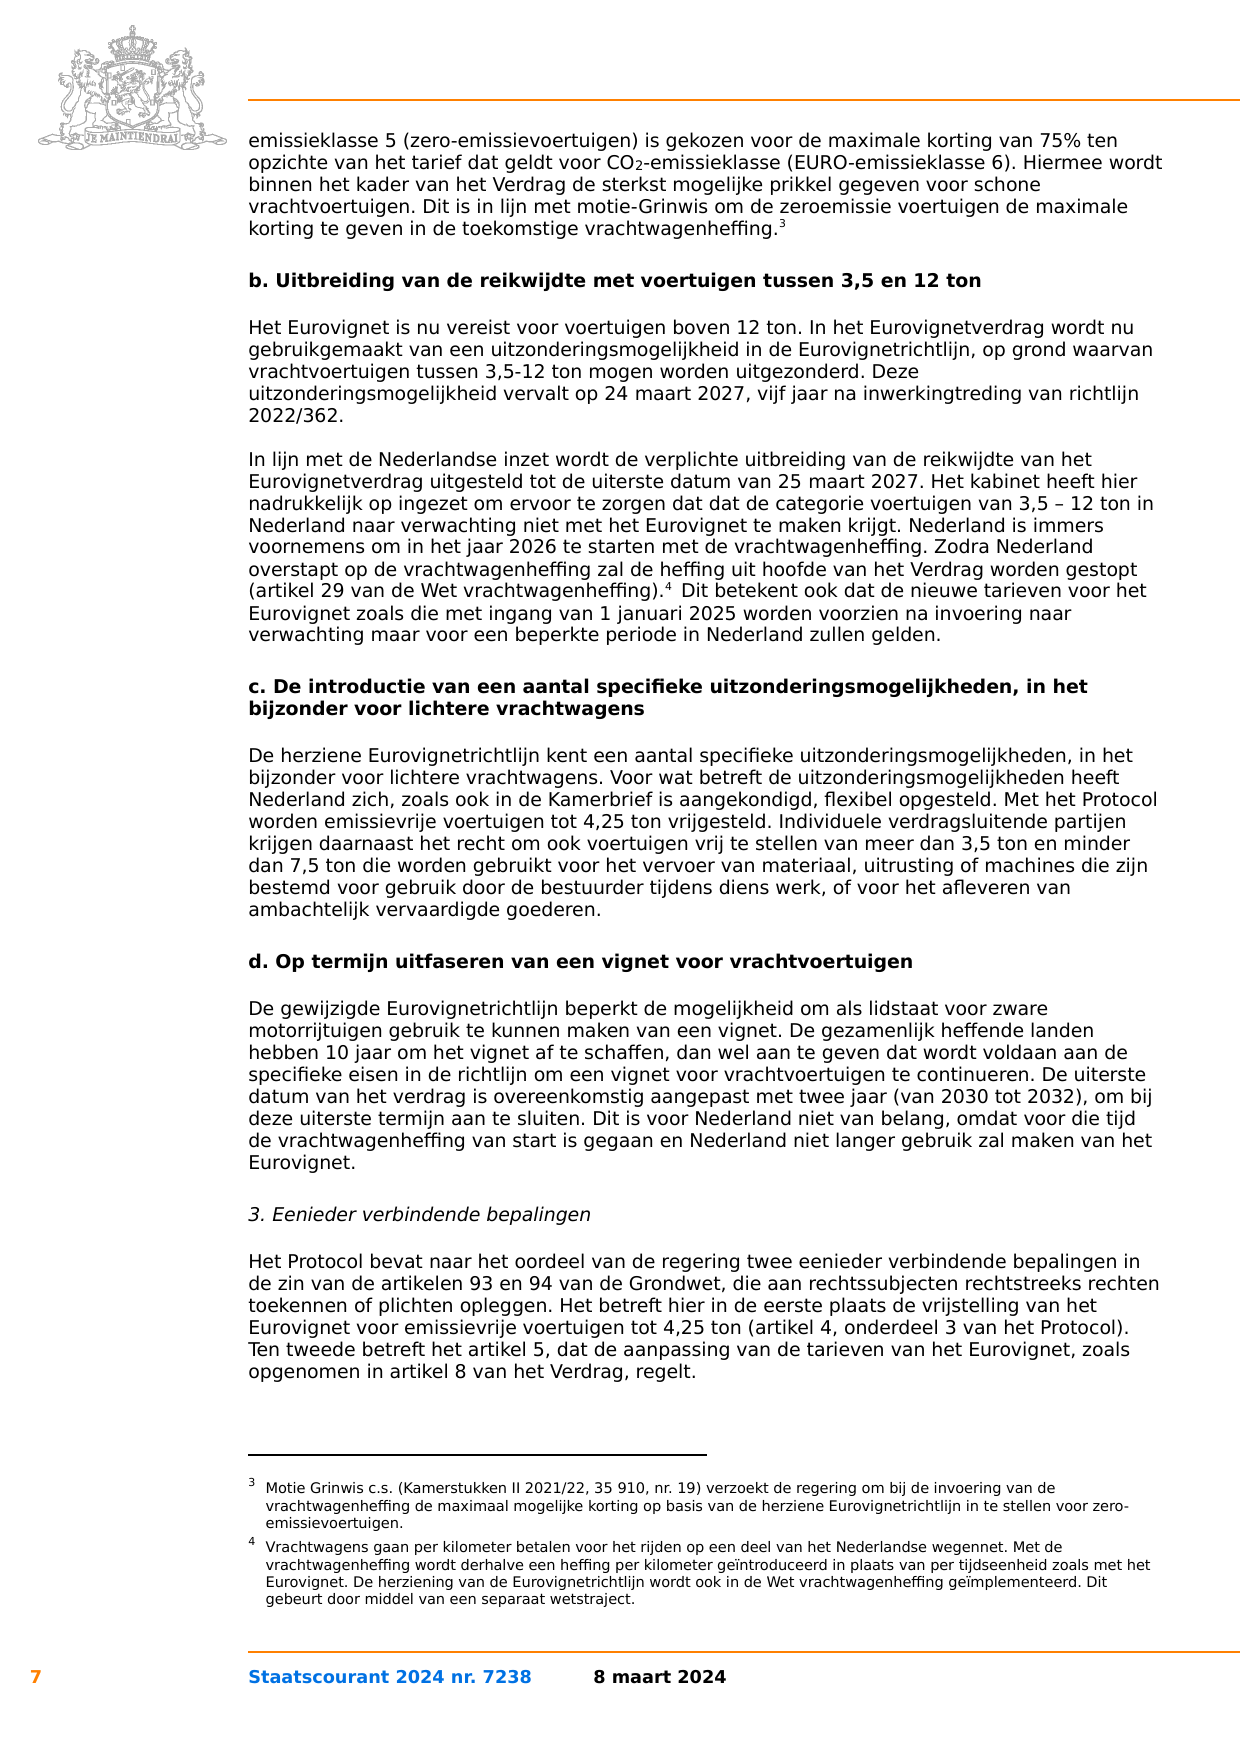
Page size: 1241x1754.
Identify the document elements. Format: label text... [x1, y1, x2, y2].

text Vrachtwagens gaan per kilometer betalen voor het rijden op een deel van het Nederlandse wegennet. Met de vrachtwagenheffing wordt derhalve een heffing per kilometer geïntroduceerd in plaats van per tijdseenheid zoals met het Eurovignet. De herziening van de Eurovignetrichtlijn wordt ook in de Wet vrachtwagenheffing geïmplementeerd. Dit gebeurt door middel van een separaat wetstraject. [248, 1535, 1163, 1608]
subtitle b. Uitbreiding van de reikwijdte met voertuigen tussen 3,5 en 12 ton [248, 270, 1163, 292]
text In lijn met de Nederlandse inzet wordt de verplichte uitbreiding van de reikwijdte van het Eurovignetverdrag uitgesteld tot de uiterste datum van 25 maart 2027. Het kabinet heeft hier nadrukkelijk op ingezet om ervoor te zorgen dat dat de categorie voertuigen van 3,5 – 12 ton in Nederland naar verwachting niet met het Eurovignet te maken krijgt. Nederland is immers voornemens om in het jaar 2026 te starten met de vrachtwagenheffing. Zodra Nederland overstapt op de vrachtwagenheffing zal de heffing uit hoofde van het Verdrag worden gestopt (artikel 29 van de Wet vrachtwagenheffing). Dit betekent ook dat de nieuwe tarieven voor het Eurovignet zoals die met ingang van 1 januari 2025 worden voorzien na invoering naar verwachting maar voor een beperkte periode in Nederland zullen gelden. [248, 448, 1163, 646]
subtitle 3. Eenieder verbindende bepalingen [248, 1204, 1163, 1226]
text De herziene Eurovignetrichtlijn kent een aantal specifieke uitzonderingsmogelijkheden, in het bijzonder voor lichtere vrachtwagens. Voor wat betreft de uitzonderingsmogelijkheden heeft Nederland zich, zoals ook in de Kamerbrief is aangekondigd, flexibel opgesteld. Met het Protocol worden emissievrije voertuigen tot 4,25 ton vrijgesteld. Individuele verdragsluitende partijen krijgen daarnaast het recht om ook voertuigen vrij te stellen van meer dan 3,5 ton en minder dan 7,5 ton die worden gebruikt voor het vervoer van materiaal, uitrusting of machines die zijn bestemd voor gebruik door de bestuurder tijdens diens werk, of voor het afleveren van ambachtelijk vervaardigde goederen. [248, 745, 1163, 921]
picture [38, 25, 227, 150]
subtitle d. Op termijn uitfaseren van een vignet voor vrachtvoertuigen [248, 951, 1163, 973]
text De gewijzigde Eurovignetrichtlijn beperkt de mogelijkheid om als lidstaat voor zware motorrijtuigen gebruik te kunnen maken van een vignet. De gezamenlijk heffende landen hebben 10 jaar om het vignet af te schaffen, dan wel aan te geven dat wordt voldaan aan de specifieke eisen in de richtlijn om een vignet voor vrachtvoertuigen te continueren. De uiterste datum van het verdrag is overeenkomstig aangepast met twee jaar (van 2030 tot 2032), om bij deze uiterste termijn aan te sluiten. Dit is voor Nederland niet van belang, omdat voor die tijd de vrachtwagenheffing van start is gegaan en Nederland niet langer gebruik zal maken van het Eurovignet. [248, 998, 1163, 1174]
text Het Protocol bevat naar het oordeel van de regering twee eenieder verbindende bepalingen in de zin van de artikelen 93 en 94 van de Grondwet, die aan rechtssubjecten rechtstreeks rechten toekennen of plichten opleggen. Het betreft hier in de eerste plaats de vrijstelling van het Eurovignet voor emissievrije voertuigen tot 4,25 ton (artikel 4, onderdeel 3 van het Protocol). Ten tweede betreft het artikel 5, dat de aanpassing van de tarieven van het Eurovignet, zoals opgenomen in artikel 8 van het Verdrag, regelt. [248, 1251, 1163, 1383]
text emissieklasse 5 (zero-emissievoertuigen) is gekozen voor de maximale korting van 75% ten opzichte van het tarief dat geldt voor CO2-emissieklasse (EURO-emissieklasse 6). Hiermee wordt binnen het kader van het Verdrag de sterkst mogelijke prikkel gegeven voor schone vrachtvoertuigen. Dit is in lijn met motie-Grinwis om de zeroemissie voertuigen de maximale korting te geven in de toekomstige vrachtwagenheffing. [248, 130, 1163, 240]
text Motie Grinwis c.s. (Kamerstukken II 2021/22, 35 910, nr. 19) verzoekt de regering om bij de invoering van de vrachtwagenheffing de maximaal mogelijke korting op basis van de herziene Eurovignetrichtlijn in te stellen voor zero-emissievoertuigen. [248, 1476, 1163, 1532]
text Het Eurovignet is nu vereist voor voertuigen boven 12 ton. In het Eurovignetverdrag wordt nu gebruikgemaakt van een uitzonderingsmogelijkheid in de Eurovignetrichtlijn, op grond waarvan vrachtvoertuigen tussen 3,5-12 ton mogen worden uitgezonderd. Deze uitzonderingsmogelijkheid vervalt op 24 maart 2027, vijf jaar na inwerkingtreding van richtlijn 2022/362. [248, 317, 1163, 427]
subtitle c. De introductie van een aantal specifieke uitzonderingsmogelijkheden, in het bijzonder voor lichtere vrachtwagens [248, 676, 1163, 720]
